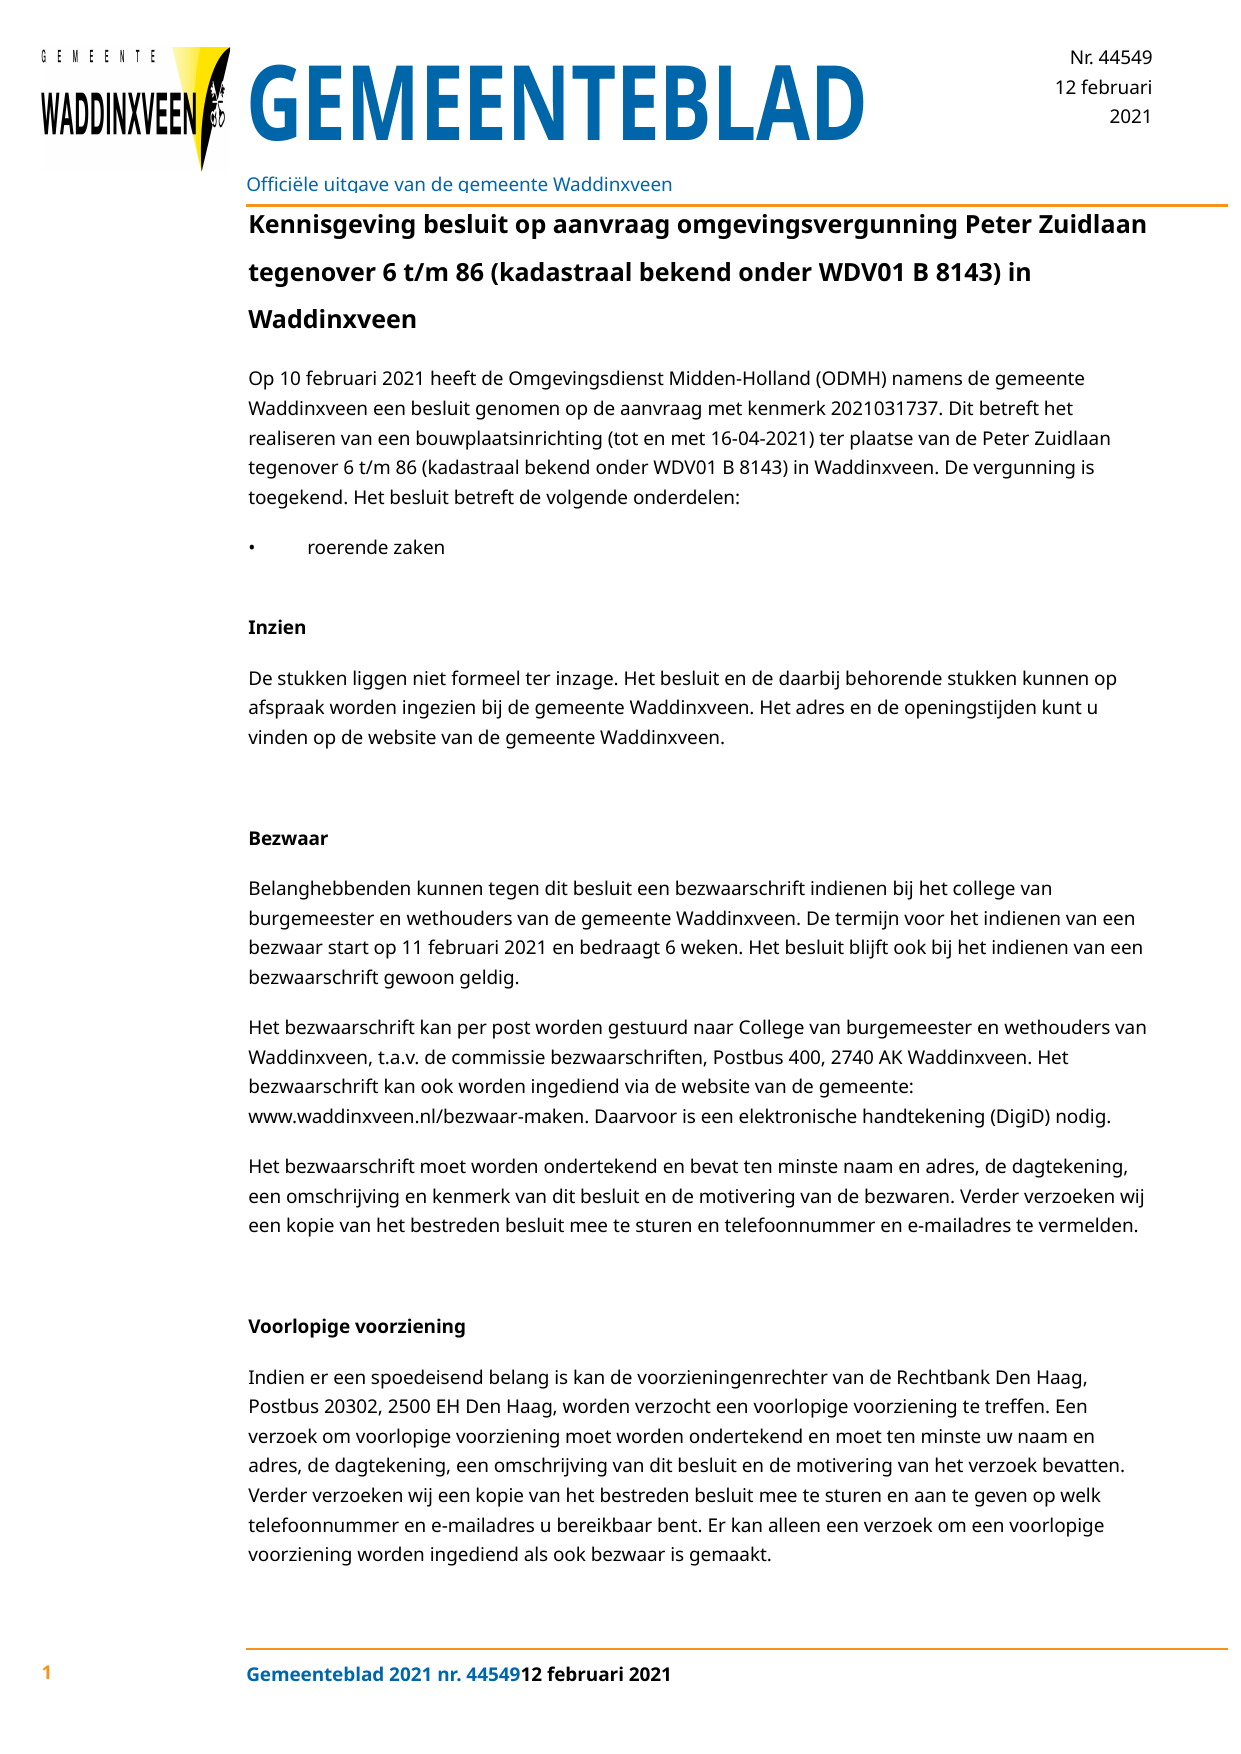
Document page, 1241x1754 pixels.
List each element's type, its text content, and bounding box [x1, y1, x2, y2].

text Indien er een spoedeisend belang is kan de voorzieningenrechter van de Rechtbank Den Haag, Postbus 20302, 2500 EH Den Haag, worden verzocht een voorlopige voorziening te treffen. Een verzoek om voorlopige voorziening moet worden ondertekend en moet ten minste uw naam en adres, de dagtekening, een omschrijving van dit besluit en de motivering van het verzoek bevatten. Verder verzoeken wij een kopie van het bestreden besluit mee te sturen en aan te geven op welk telefoonnummer en e-mailadres u bereikbaar bent. Er kan alleen een verzoek om een voorlopige voorziening worden ingediend als ook bezwaar is gemaakt. [248, 1364, 1152, 1567]
text Bezwaar [248, 825, 1152, 850]
text Op 10 februari 2021 heeft de Omgevingsdienst Midden-Holland (ODMH) namens de gemeente Waddinxveen een besluit genomen op de aanvraag met kenmerk 2021031737. Dit betreft het realiseren van een bouwplaatsinrichting (tot en met 16-04-2021) ter plaatse van de Peter Zuidlaan tegenover 6 t/m 86 (kadastraal bekend onder WDV01 B 8143) in Waddinxveen. De vergunning is toegekend. Het besluit betreft de volgende onderdelen: [248, 366, 1152, 509]
text Inzien [248, 614, 1152, 640]
text Het bezwaarschrift moet worden ondertekend en bevat ten minste naam en adres, de dagtekening, een omschrijving en kenmerk van dit besluit en de motivering van de bezwaren. Verder verzoeken wij een kopie van het bestreden besluit mee te sturen en telefoonnummer en e-mailadres te vermelden. [248, 1153, 1152, 1238]
text Het bezwaarschrift kan per post worden gestuurd naar College van burgemeester en wethouders van Waddinxveen, t.a.v. de commissie bezwaarschriften, Postbus 400, 2740 AK Waddinxveen. Het bezwaarschrift kan ook worden ingediend via de website van de gemeente: www.waddinxveen.nl/bezwaar-maken. Daarvoor is een elektronische handtekening (DigiD) nodig. [248, 1014, 1152, 1129]
text Voorlopige voorziening [248, 1313, 1152, 1339]
list roerende zaken [248, 534, 1152, 560]
text Kennisgeving besluit op aanvraag omgevingsvergunning Peter Zuidlaan tegenover 6 t/m 86 (kadastraal bekend onder WDV01 B 8143) in Waddinxveen [248, 207, 1152, 336]
text Belanghebbenden kunnen tegen dit besluit een bezwaarschrift indienen bij het college van burgemeester en wethouders van de gemeente Waddinxveen. De termijn voor het indienen van een bezwaar start op 11 februari 2021 en bedraagt 6 weken. Het besluit blijft ook bij het indienen van een bezwaarschrift gewoon geldig. [248, 875, 1152, 989]
text De stukken liggen niet formeel ter inzage. Het besluit en de daarbij behorende stukken kunnen op afspraak worden ingezien bij de gemeente Waddinxveen. Het adres en de openingstijden kunt u vinden op de website van de gemeente Waddinxveen. [248, 665, 1152, 749]
picture [41, 47, 231, 172]
